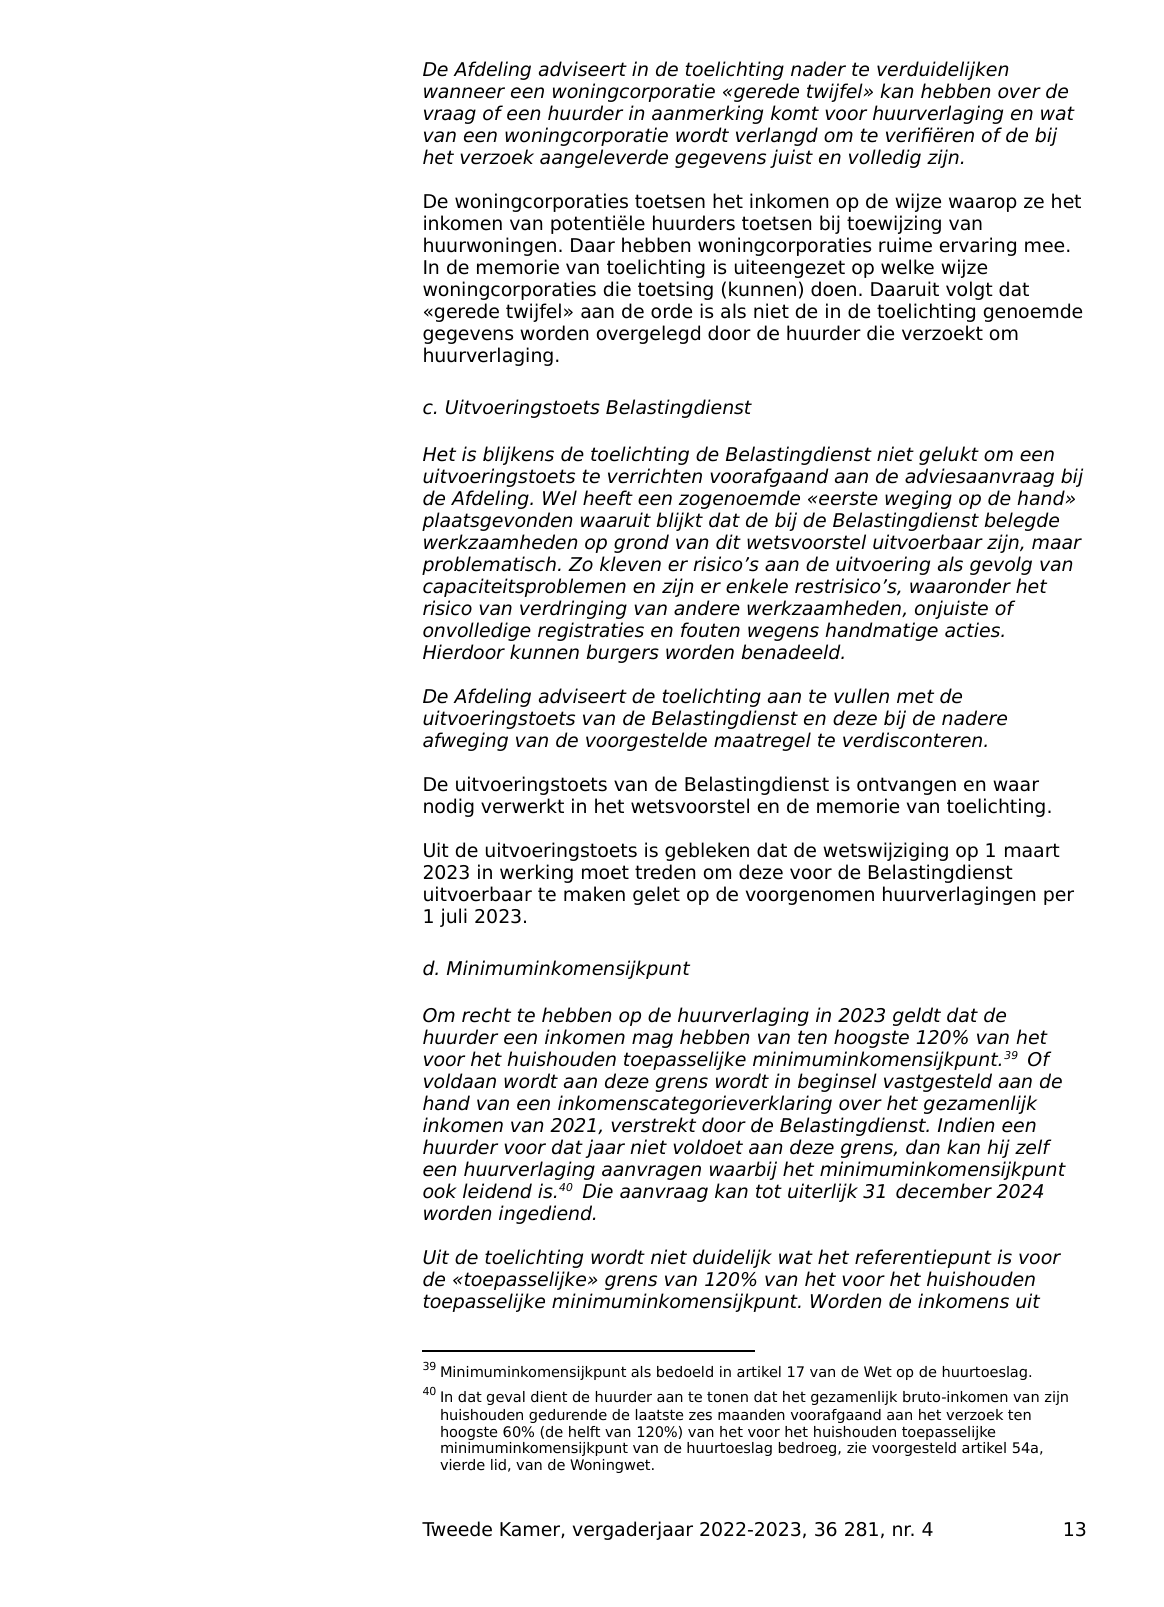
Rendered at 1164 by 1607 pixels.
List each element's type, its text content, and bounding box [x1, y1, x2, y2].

text Om recht te hebben op de huurverlaging in 2023 geldt dat de huurder een inkomen mag hebben van ten hoogste 120% van het voor het huishouden toepasselijke minimuminkomensijkpunt. Of voldaan wordt aan deze grens wordt in beginsel vastgesteld aan de hand van een inkomenscategorieverklaring over het gezamenlijk inkomen van 2021, verstrekt door de Belastingdienst. Indien een huurder voor dat jaar niet voldoet aan deze grens, dan kan hij zelf een huurverlaging aanvragen waarbij het minimuminkomensijkpunt ook leidend is. Die aanvraag kan tot uiterlijk 31 december 2024 worden ingediend. [422, 1005, 1087, 1225]
subtitle c. Uitvoeringstoets Belastingdienst [422, 397, 1087, 419]
text De uitvoeringstoets van de Belastingdienst is ontvangen en waar nodig verwerkt in het wetsvoorstel en de memorie van toelichting. [422, 774, 1087, 818]
text Minimuminkomensijkpunt als bedoeld in artikel 17 van de Wet op de huurtoeslag. [422, 1360, 1087, 1382]
text De woningcorporaties toetsen het inkomen op de wijze waarop ze het inkomen van potentiële huurders toetsen bij toewijzing van huurwoningen. Daar hebben woningcorporaties ruime ervaring mee. In de memorie van toelichting is uiteengezet op welke wijze woningcorporaties die toetsing (kunnen) doen. Daaruit volgt dat «gerede twijfel» aan de orde is als niet de in de toelichting genoemde gegevens worden overgelegd door de huurder die verzoekt om huurverlaging. [422, 191, 1087, 367]
text De Afdeling adviseert in de toelichting nader te verduidelijken wanneer een woningcorporatie «gerede twijfel» kan hebben over de vraag of een huurder in aanmerking komt voor huurverlaging en wat van een woningcorporatie wordt verlangd om te verifiëren of de bij het verzoek aangeleverde gegevens juist en volledig zijn. [422, 59, 1087, 169]
subtitle d. Minimuminkomensijkpunt [422, 958, 1087, 980]
text Uit de toelichting wordt niet duidelijk wat het referentiepunt is voor de «toepasselijke» grens van 120% van het voor het huishouden toepasselijke minimuminkomensijkpunt. Worden de inkomens uit [422, 1247, 1087, 1313]
text Uit de uitvoeringstoets is gebleken dat de wetswijziging op 1 maart 2023 in werking moet treden om deze voor de Belastingdienst uitvoerbaar te maken gelet op de voorgenomen huurverlagingen per 1 juli 2023. [422, 840, 1087, 928]
text Het is blijkens de toelichting de Belastingdienst niet gelukt om een uitvoeringstoets te verrichten voorafgaand aan de adviesaanvraag bij de Afdeling. Wel heeft een zogenoemde «eerste weging op de hand» plaatsgevonden waaruit blijkt dat de bij de Belastingdienst belegde werkzaamheden op grond van dit wetsvoorstel uitvoerbaar zijn, maar problematisch. Zo kleven er risico’s aan de uitvoering als gevolg van capaciteitsproblemen en zijn er enkele restrisico’s, waaronder het risico van verdringing van andere werkzaamheden, onjuiste of onvolledige registraties en fouten wegens handmatige acties. Hierdoor kunnen burgers worden benadeeld. [422, 444, 1087, 664]
text De Afdeling adviseert de toelichting aan te vullen met de uitvoeringstoets van de Belastingdienst en deze bij de nadere afweging van de voorgestelde maatregel te verdisconteren. [422, 686, 1087, 752]
text In dat geval dient de huurder aan te tonen dat het gezamenlijk bruto-inkomen van zijn huishouden gedurende de laatste zes maanden voorafgaand aan het verzoek ten hoogste 60% (de helft van 120%) van het voor het huishouden toepasselijke minimuminkomensijkpunt van de huurtoeslag bedroeg, zie voorgesteld artikel 54a, vierde lid, van de Woningwet. [422, 1385, 1087, 1474]
